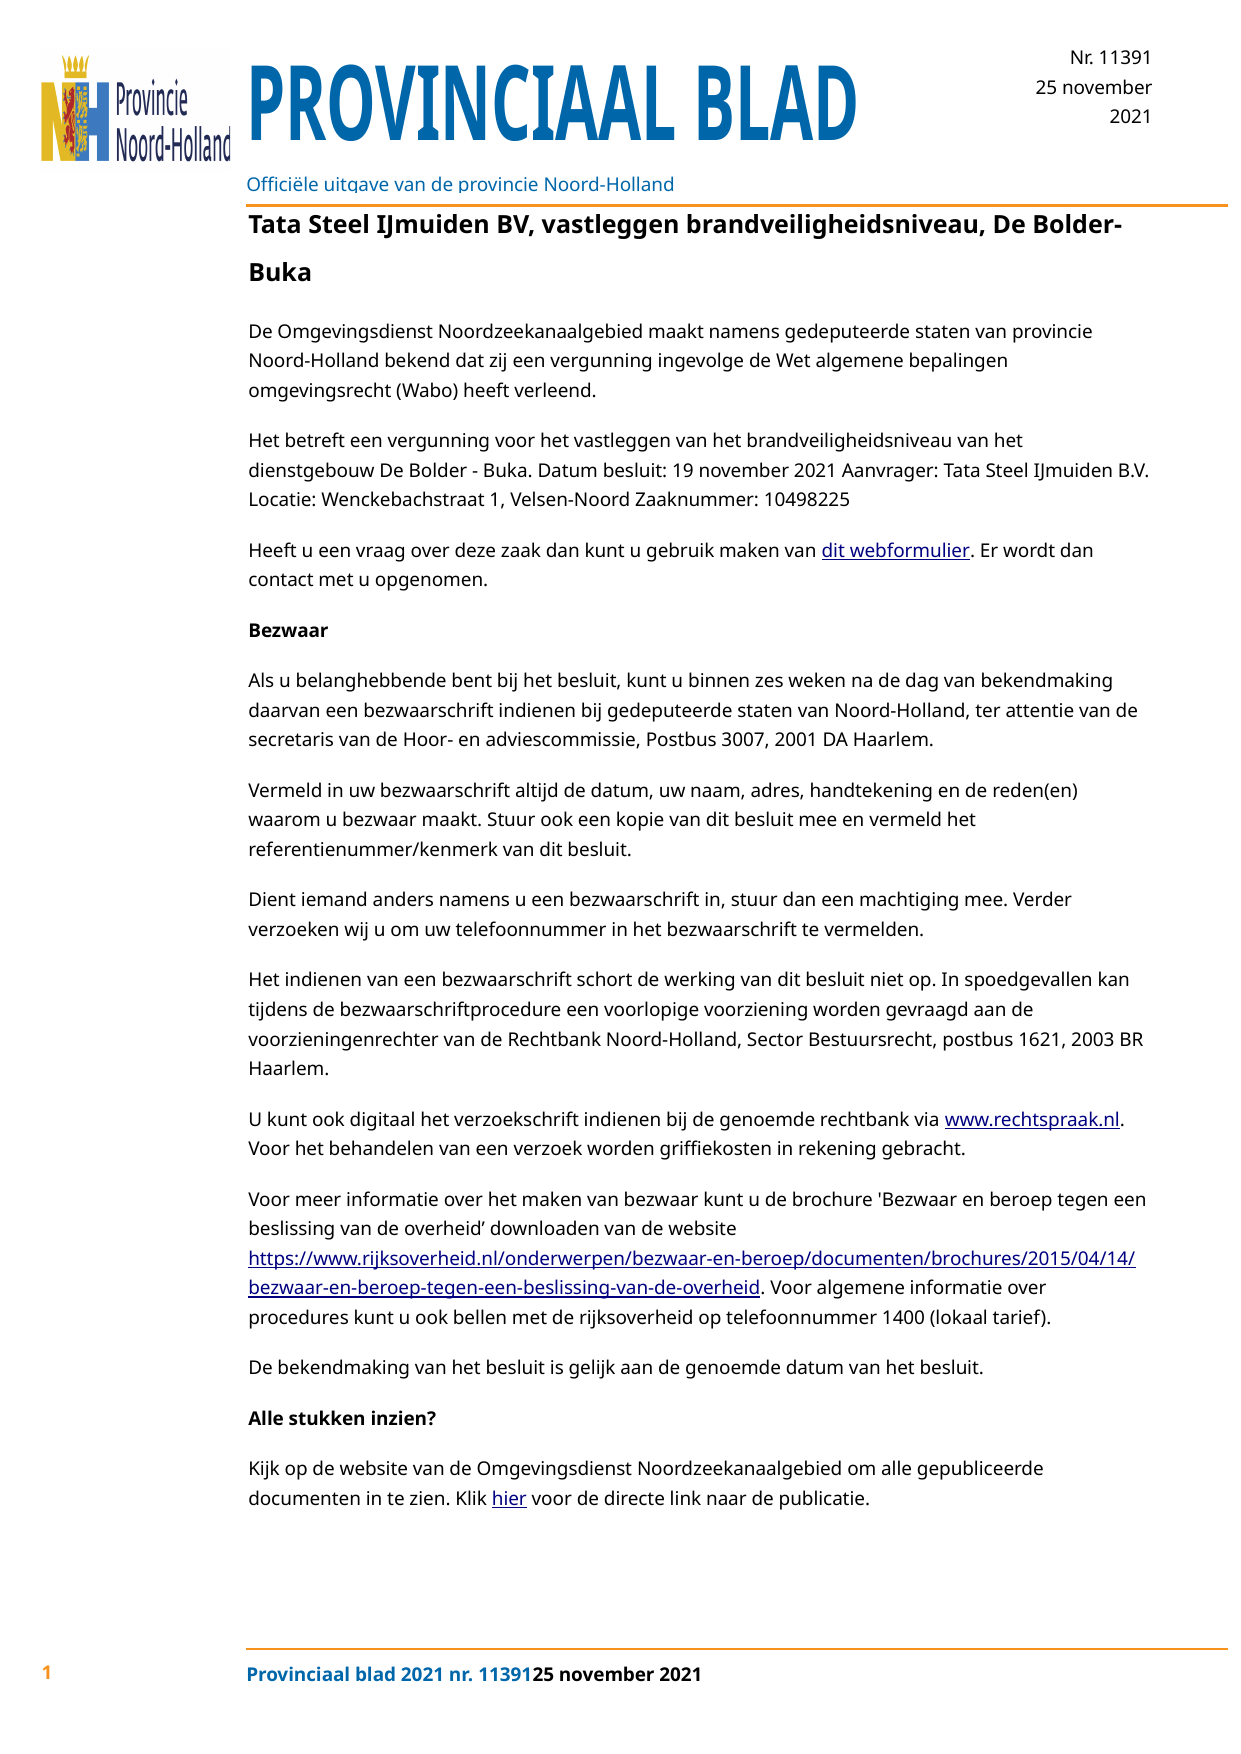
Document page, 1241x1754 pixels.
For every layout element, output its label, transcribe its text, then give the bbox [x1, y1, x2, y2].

text De Omgevingsdienst Noordzeekanaalgebied maakt namens gedeputeerde staten van provincie Noord-Holland bekend dat zij een vergunning ingevolge de Wet algemene bepalingen omgevingsrecht (Wabo) heeft verleend. [248, 318, 1152, 403]
text Voor meer informatie over het maken van bezwaar kunt u de brochure 'Bezwaar en beroep tegen een beslissing van de overheid’ downloaden van de website https://www.rijksoverheid.nl/onderwerpen/bezwaar-en-beroep/documenten/brochures/2015/04/14/bezwaar-en-beroep-tegen-een-beslissing-van-de-overheid. Voor algemene informatie over procedures kunt u ook bellen met de rijksoverheid op telefoonnummer 1400 (lokaal tarief). [248, 1186, 1152, 1330]
text Het indienen van een bezwaarschrift schort de werking van dit besluit niet op. In spoedgevallen kan tijdens de bezwaarschriftprocedure een voorlopige voorziening worden gevraagd aan de voorzieningenrechter van de Rechtbank Noord-Holland, Sector Bestuursrecht, postbus 1621, 2003 BR Haarlem. [248, 967, 1152, 1081]
text Vermeld in uw bezwaarschrift altijd de datum, uw naam, adres, handtekening en de reden(en) waarom u bezwaar maakt. Stuur ook een kopie van dit besluit mee en vermeld het referentienummer/kenmerk van dit besluit. [248, 777, 1152, 862]
text Kijk op de website van de Omgevingsdienst Noordzeekanaalgebied om alle gepubliceerde documenten in te zien. Klik hier voor de directe link naar de publicatie. [248, 1455, 1152, 1511]
text Als u belanghebbende bent bij het besluit, kunt u binnen zes weken na de dag van bekendmaking daarvan een bezwaarschrift indienen bij gedeputeerde staten van Noord-Holland, ter attentie van de secretaris van de Hoor- en adviescommissie, Postbus 3007, 2001 DA Haarlem. [248, 667, 1152, 752]
text Alle stukken inzien? [248, 1405, 1152, 1431]
text Heeft u een vraag over deze zaak dan kunt u gebruik maken van dit webformulier. Er wordt dan contact met u opgenomen. [248, 537, 1152, 592]
text Dient iemand anders namens u een bezwaarschrift in, stuur dan een machtiging mee. Verder verzoeken wij u om uw telefoonnummer in het bezwaarschrift te vermelden. [248, 887, 1152, 942]
text Bezwaar [248, 617, 1152, 643]
text U kunt ook digitaal het verzoekschrift indienen bij de genoemde rechtbank via www.rechtspraak.nl. Voor het behandelen van een verzoek worden griffiekosten in rekening gebracht. [248, 1106, 1152, 1161]
picture [41, 47, 231, 172]
text Het betreft een vergunning voor het vastleggen van het brandveiligheidsniveau van het dienstgebouw De Bolder - Buka. Datum besluit: 19 november 2021 Aanvrager: Tata Steel IJmuiden B.V. Locatie: Wenckebachstraat 1, Velsen-Noord Zaaknummer: 10498225 [248, 427, 1152, 512]
text De bekendmaking van het besluit is gelijk aan de genoemde datum van het besluit. [248, 1354, 1152, 1380]
text Tata Steel IJmuiden BV, vastleggen brandveiligheidsniveau, De Bolder-Buka [248, 207, 1152, 288]
